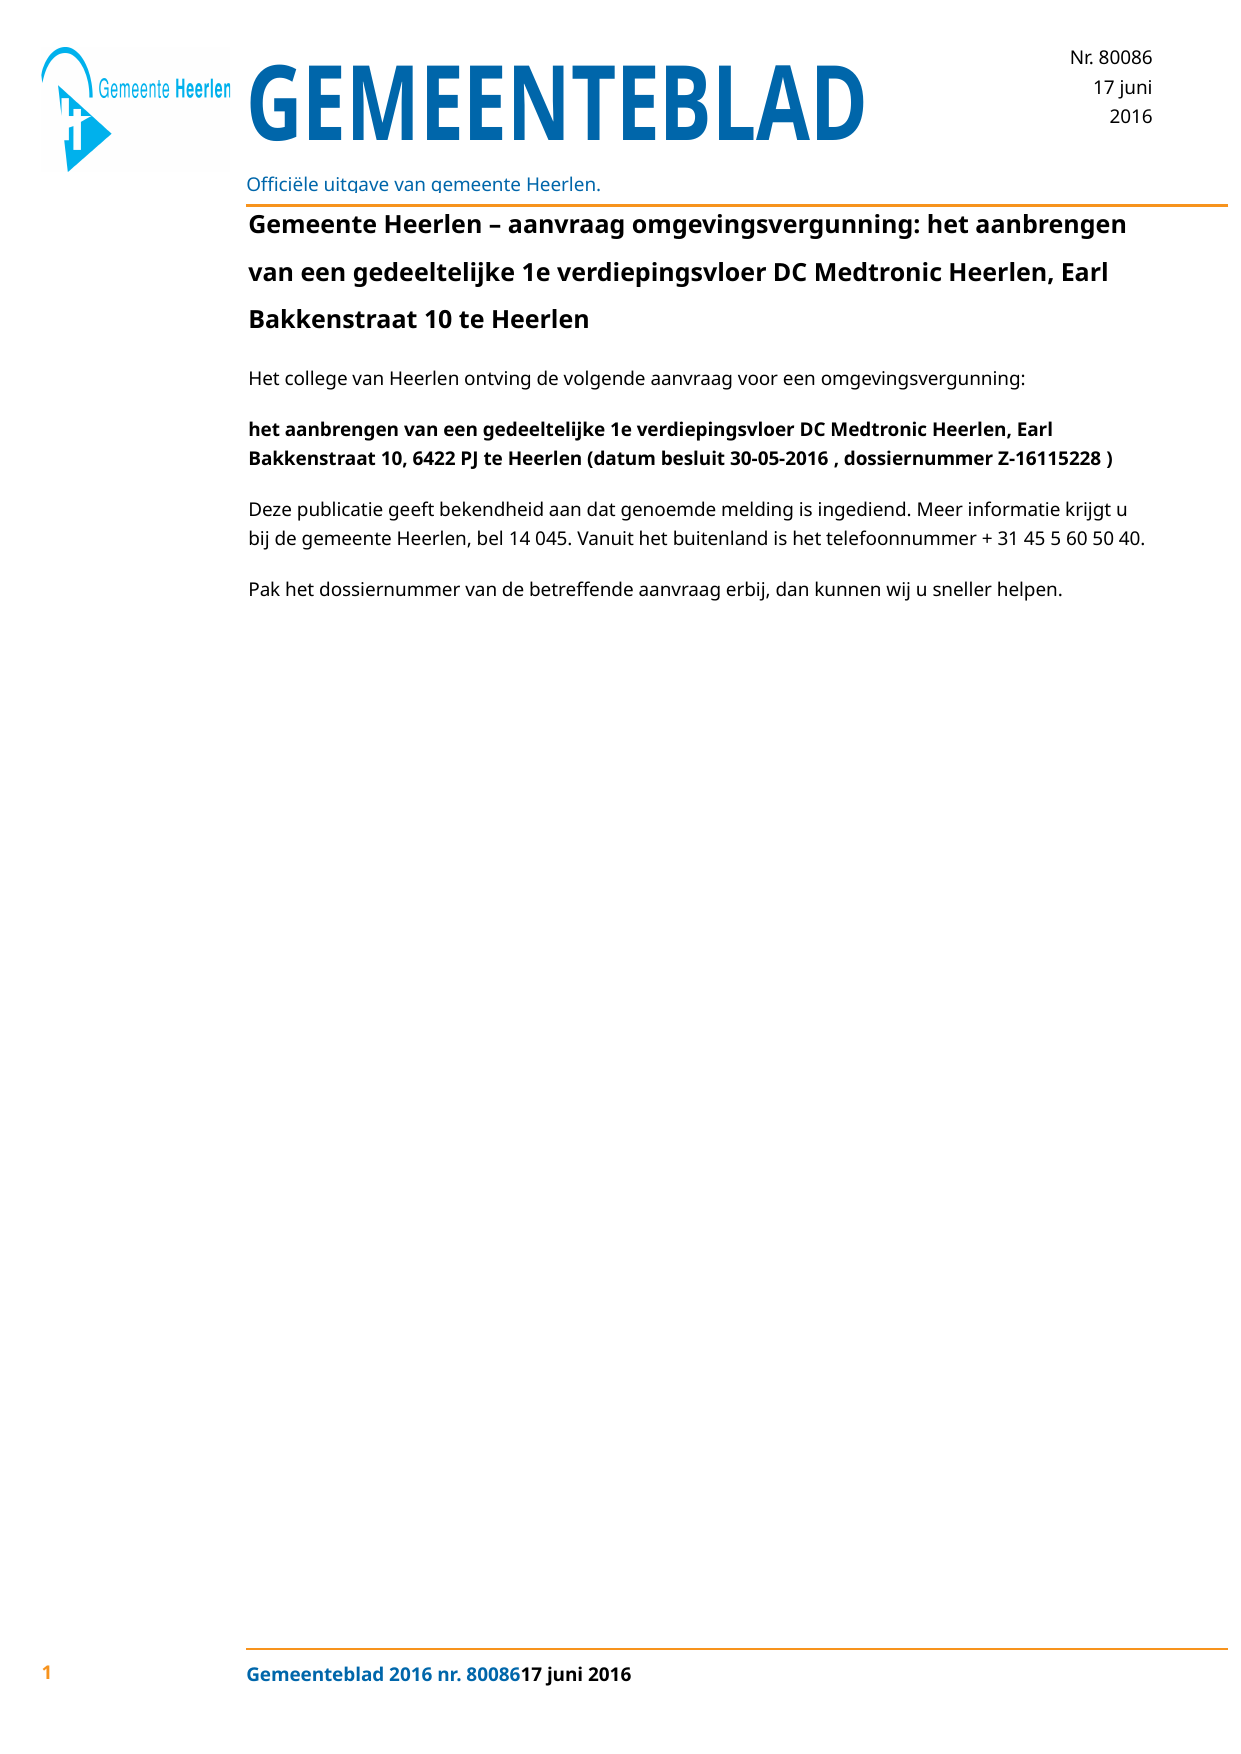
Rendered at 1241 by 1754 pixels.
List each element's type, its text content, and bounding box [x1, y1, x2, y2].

picture [41, 47, 231, 172]
text het aanbrengen van een gedeeltelijke 1e verdiepingsvloer DC Medtronic Heerlen, Earl Bakkenstraat 10, 6422 PJ te Heerlen (datum besluit 30-05-2016 , dossiernummer Z-16115228 ) [248, 416, 1152, 471]
text Pak het dossiernummer van de betreffende aanvraag erbij, dan kunnen wij u sneller helpen. [248, 576, 1152, 602]
picture [41, 47, 58, 70]
text Gemeente Heerlen – aanvraag omgevingsvergunning: het aanbrengen van een gedeeltelijke 1e verdiepingsvloer DC Medtronic Heerlen, Earl Bakkenstraat 10 te Heerlen [248, 207, 1152, 336]
text Deze publicatie geeft bekendheid aan dat genoemde melding is ingediend. Meer informatie krijgt u bij de gemeente Heerlen, bel 14 045. Vanuit het buitenland is het telefoonnummer + 31 45 5 60 50 40. [248, 496, 1152, 551]
text Het college van Heerlen ontving de volgende aanvraag voor een omgevingsvergunning: [248, 366, 1152, 391]
